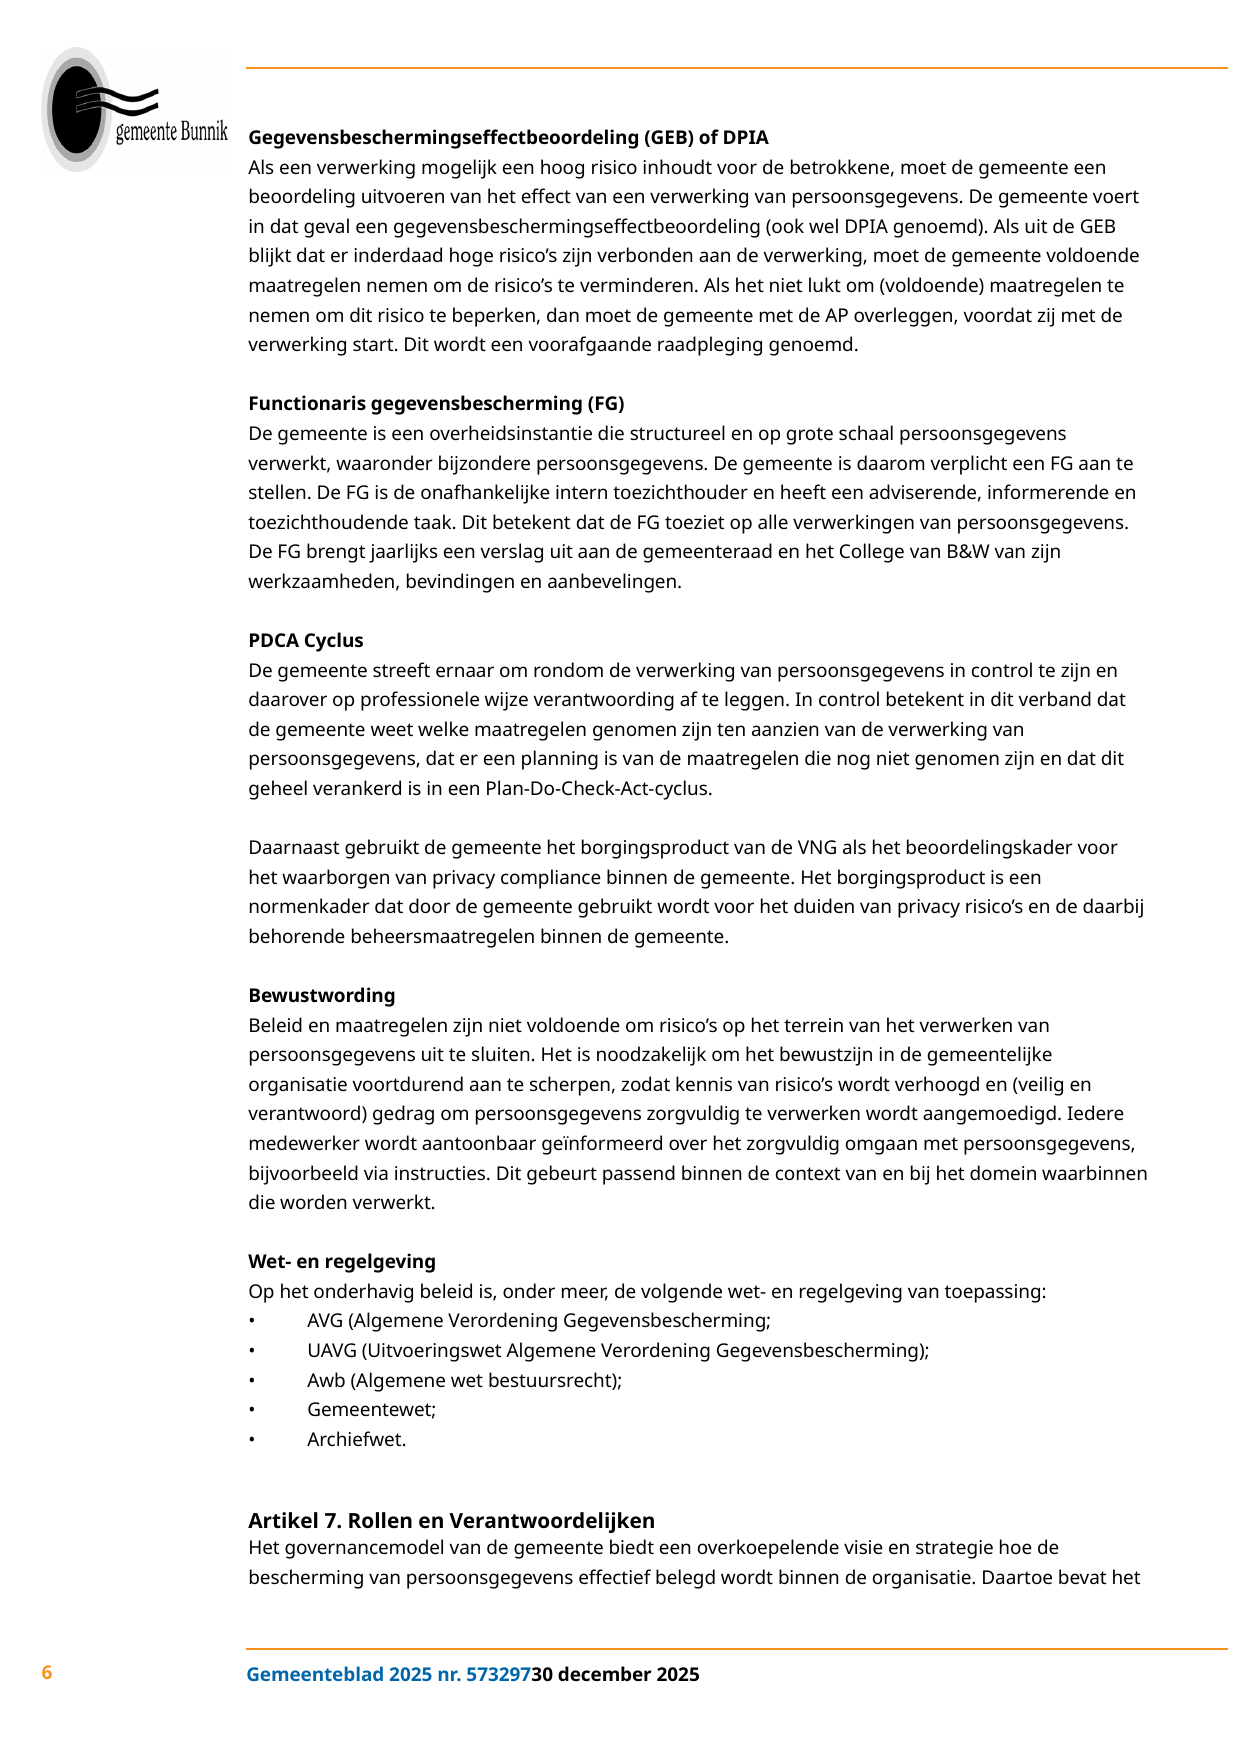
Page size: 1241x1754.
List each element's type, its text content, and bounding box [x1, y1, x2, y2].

text Daarnaast gebruikt de gemeente het borgingsproduct van de VNG als het beoordelingskader voor het waarborgen van privacy compliance binnen de gemeente. Het borgingsproduct is een normenkader dat door de gemeente gebruikt wordt voor het duiden van privacy risico’s en de daarbij behorende beheersmaatregelen binnen de gemeente. [248, 834, 1152, 949]
text De gemeente is een overheidsinstantie die structureel en op grote schaal persoonsgegevens verwerkt, waaronder bijzondere persoonsgegevens. De gemeente is daarom verplicht een FG aan te stellen. De FG is de onafhankelijke intern toezichthouder en heeft een adviserende, informerende en toezichthoudende taak. Dit betekent dat de FG toeziet op alle verwerkingen van persoonsgegevens. De FG brengt jaarlijks een verslag uit aan de gemeenteraad en het College van B&W van zijn werkzaamheden, bevindingen en aanbevelingen. [248, 420, 1152, 594]
text Artikel 7. Rollen en Verantwoordelijken [248, 1506, 1152, 1534]
text Functionaris gegevensbescherming (FG) [248, 391, 1152, 416]
list AVG (Algemene Verordening Gegevensbescherming; [248, 1308, 1152, 1333]
list UAVG (Uitvoeringswet Algemene Verordening Gegevensbescherming); [248, 1337, 1152, 1363]
text Gegevensbeschermingseffectbeoordeling (GEB) of DPIA [248, 124, 1152, 150]
text Als een verwerking mogelijk een hoog risico inhoudt voor de betrokkene, moet de gemeente een beoordeling uitvoeren van het effect van een verwerking van persoonsgegevens. De gemeente voert in dat geval een gegevensbeschermingseffectbeoordeling (ook wel DPIA genoemd). Als uit de GEB blijkt dat er inderdaad hoge risico’s zijn verbonden aan de verwerking, moet de gemeente voldoende maatregelen nemen om de risico’s te verminderen. Als het niet lukt om (voldoende) maatregelen te nemen om dit risico te beperken, dan moet de gemeente met de AP overleggen, voordat zij met de verwerking start. Dit wordt een voorafgaande raadpleging genoemd. [248, 154, 1152, 357]
text De gemeente streeft ernaar om rondom de verwerking van persoonsgegevens in control te zijn en daarover op professionele wijze verantwoording af te leggen. In control betekent in dit verband dat de gemeente weet welke maatregelen genomen zijn ten aanzien van de verwerking van persoonsgegevens, dat er een planning is van de maatregelen die nog niet genomen zijn en dat dit geheel verankerd is in een Plan-Do-Check-Act-cyclus. [248, 657, 1152, 801]
text PDCA Cyclus [248, 627, 1152, 653]
text Op het onderhavig beleid is, onder meer, de volgende wet- en regelgeving van toepassing: [248, 1278, 1152, 1304]
text Het governancemodel van de gemeente biedt een overkoepelende visie en strategie hoe de bescherming van persoonsgegevens effectief belegd wordt binnen de organisatie. Daartoe bevat het [248, 1534, 1152, 1590]
list Archiefwet. [248, 1426, 1152, 1452]
list Awb (Algemene wet bestuursrecht); [248, 1367, 1152, 1393]
text Wet- en regelgeving [248, 1248, 1152, 1274]
picture [41, 47, 231, 172]
list Gemeentewet; [248, 1396, 1152, 1422]
text Bewustwording [248, 982, 1152, 1008]
text Beleid en maatregelen zijn niet voldoende om risico’s op het terrein van het verwerken van persoonsgegevens uit te sluiten. Het is noodzakelijk om het bewustzijn in de gemeentelijke organisatie voortdurend aan te scherpen, zodat kennis van risico’s wordt verhoogd en (veilig en verantwoord) gedrag om persoonsgegevens zorgvuldig te verwerken wordt aangemoedigd. Iedere medewerker wordt aantoonbaar geïnformeerd over het zorgvuldig omgaan met persoonsgegevens, bijvoorbeeld via instructies. Dit gebeurt passend binnen de context van en bij het domein waarbinnen die worden verwerkt. [248, 1012, 1152, 1215]
